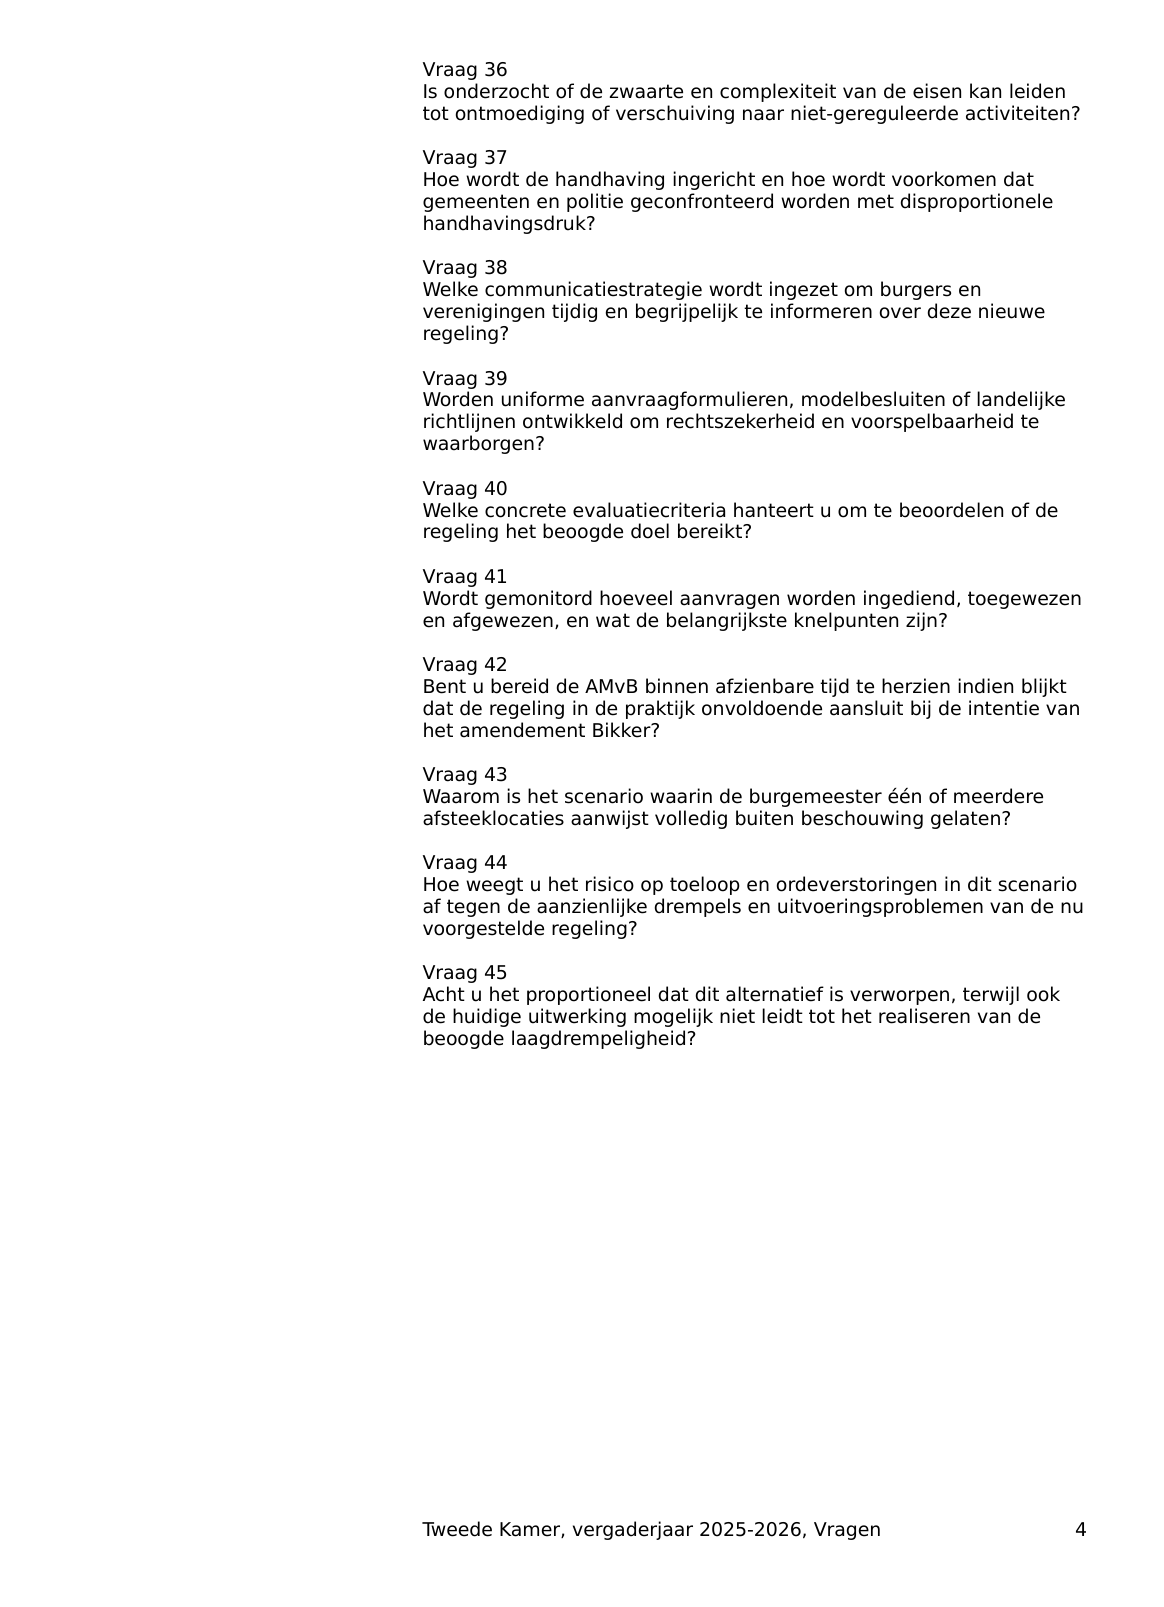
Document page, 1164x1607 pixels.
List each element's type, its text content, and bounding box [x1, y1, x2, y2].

text Bent u bereid de AMvB binnen afzienbare tijd te herzien indien blijkt dat de regeling in de praktijk onvoldoende aansluit bij de intentie van het amendement Bikker? [422, 676, 1087, 742]
text Hoe wordt de handhaving ingericht en hoe wordt voorkomen dat gemeenten en politie geconfronteerd worden met disproportionele handhavingsdruk? [422, 169, 1087, 235]
text Vraag 41 [422, 566, 1087, 588]
text Vraag 37 [422, 147, 1087, 169]
text Vraag 43 [422, 764, 1087, 786]
text Wordt gemonitord hoeveel aanvragen worden ingediend, toegewezen en afgewezen, en wat de belangrijkste knelpunten zijn? [422, 588, 1087, 632]
text Worden uniforme aanvraagformulieren, modelbesluiten of landelijke richtlijnen ontwikkeld om rechtszekerheid en voorspelbaarheid te waarborgen? [422, 389, 1087, 455]
text Waarom is het scenario waarin de burgemeester één of meerdere afsteeklocaties aanwijst volledig buiten beschouwing gelaten? [422, 786, 1087, 830]
text Vraag 36 [422, 59, 1087, 81]
text Acht u het proportioneel dat dit alternatief is verworpen, terwijl ook de huidige uitwerking mogelijk niet leidt tot het realiseren van de beoogde laagdrempeligheid? [422, 984, 1087, 1050]
text Vraag 44 [422, 852, 1087, 874]
text Vraag 45 [422, 962, 1087, 984]
text Vraag 38 [422, 257, 1087, 279]
text Is onderzocht of de zwaarte en complexiteit van de eisen kan leiden tot ontmoediging of verschuiving naar niet-gereguleerde activiteiten? [422, 81, 1087, 125]
text Vraag 42 [422, 654, 1087, 676]
text Vraag 40 [422, 477, 1087, 499]
text Welke communicatiestrategie wordt ingezet om burgers en verenigingen tijdig en begrijpelijk te informeren over deze nieuwe regeling? [422, 279, 1087, 345]
text Hoe weegt u het risico op toeloop en ordeverstoringen in dit scenario af tegen de aanzienlijke drempels en uitvoeringsproblemen van de nu voorgestelde regeling? [422, 874, 1087, 940]
text Welke concrete evaluatiecriteria hanteert u om te beoordelen of de regeling het beoogde doel bereikt? [422, 499, 1087, 543]
text Vraag 39 [422, 367, 1087, 389]
